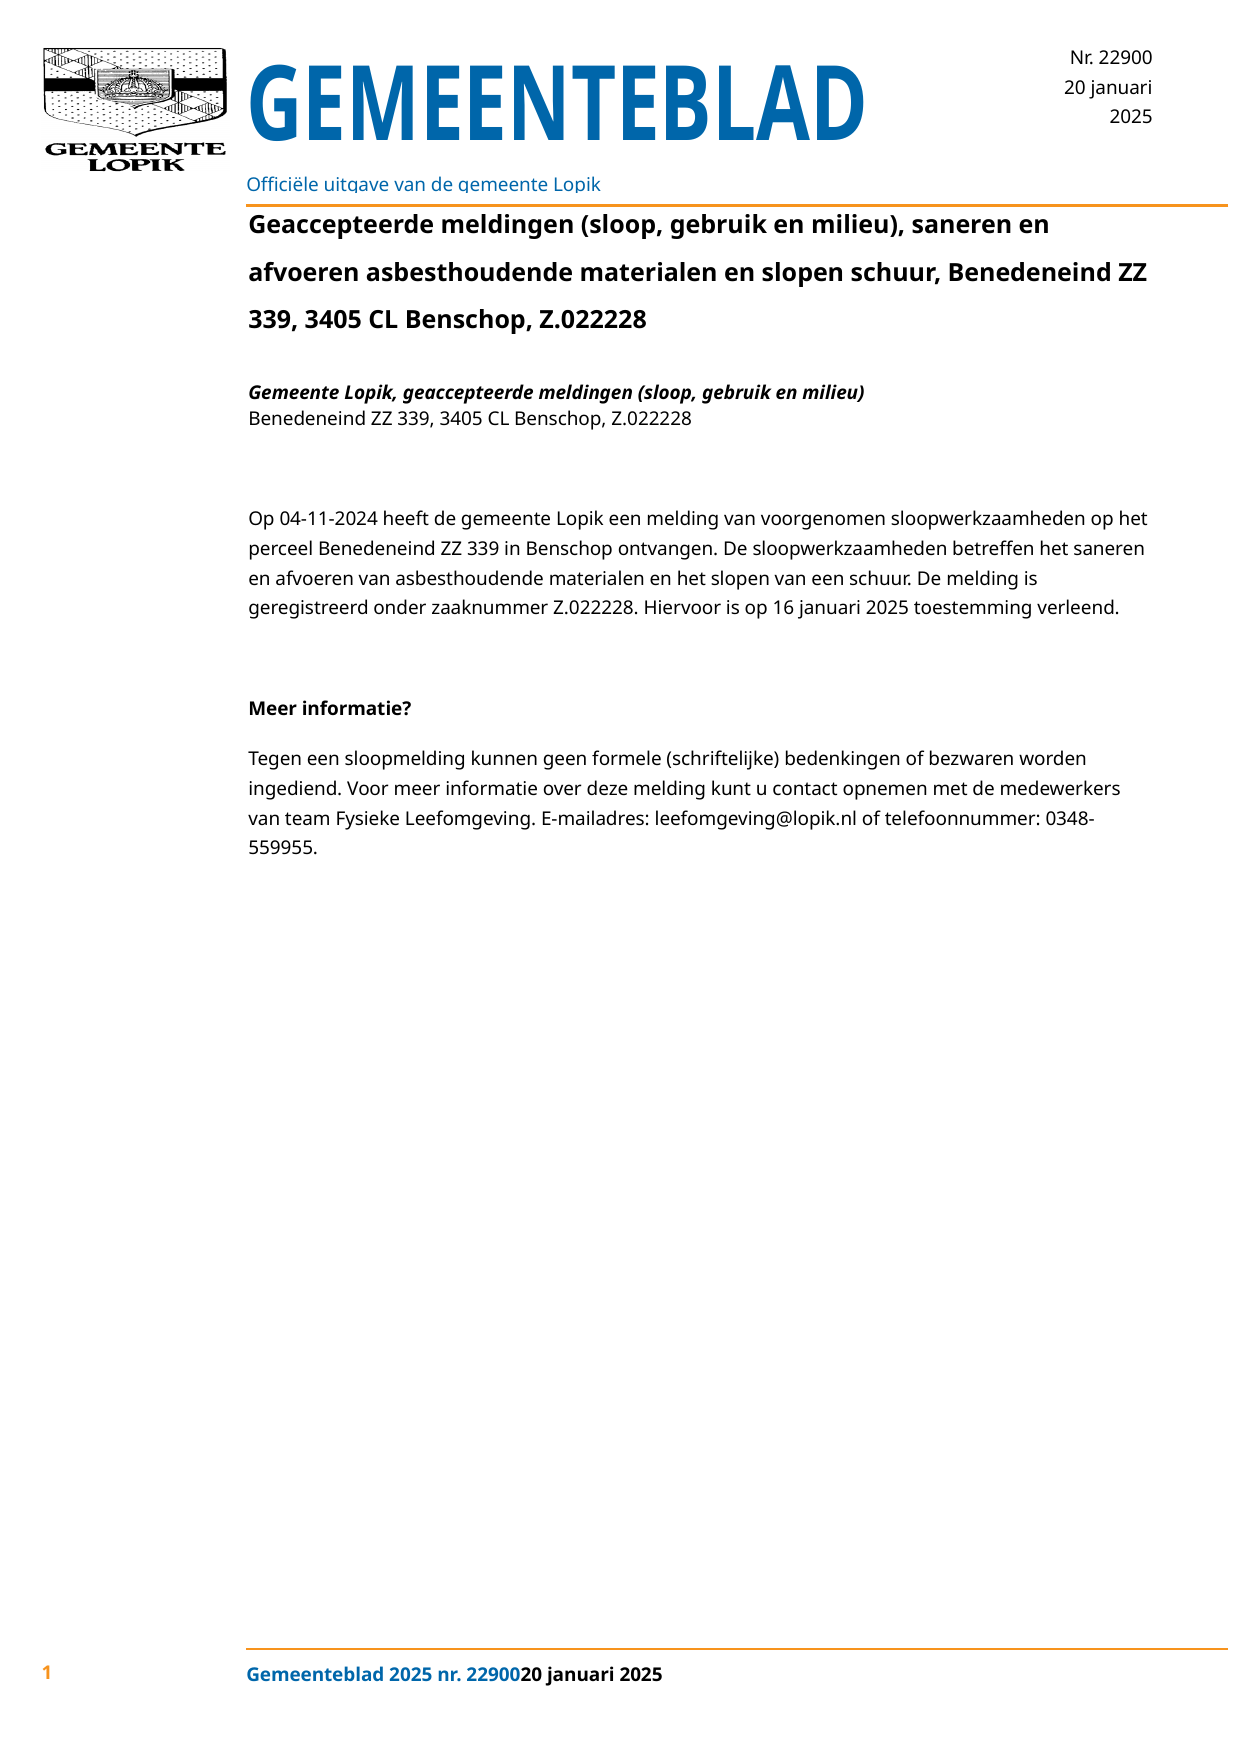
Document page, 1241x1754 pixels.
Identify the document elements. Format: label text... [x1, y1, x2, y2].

text Gemeente Lopik, geaccepteerde meldingen (sloop, gebruik en milieu) [248, 379, 1152, 405]
text Tegen een sloopmelding kunnen geen formele (schriftelijke) bedenkingen of bezwaren worden ingediend. Voor meer informatie over deze melding kunt u contact opnemen met de medewerkers van team Fysieke Leefomgeving. E-mailadres: leefomgeving@lopik.nl of telefoonnummer: 0348-559955. [248, 746, 1152, 860]
text Op 04-11-2024 heeft de gemeente Lopik een melding van voorgenomen sloopwerkzaamheden op het perceel Benedeneind ZZ 339 in Benschop ontvangen. De sloopwerkzaamheden betreffen het saneren en afvoeren van asbesthoudende materialen en het slopen van een schuur. De melding is geregistreerd onder zaaknummer Z.022228. Hiervoor is op 16 januari 2025 toestemming verleend. [248, 506, 1152, 620]
text Benedeneind ZZ 339, 3405 CL Benschop, Z.022228 [248, 405, 1152, 431]
text Geaccepteerde meldingen (sloop, gebruik en milieu), saneren en afvoeren asbesthoudende materialen en slopen schuur, Benedeneind ZZ 339, 3405 CL Benschop, Z.022228 [248, 207, 1152, 336]
picture [41, 47, 231, 172]
text Meer informatie? [248, 695, 1152, 721]
